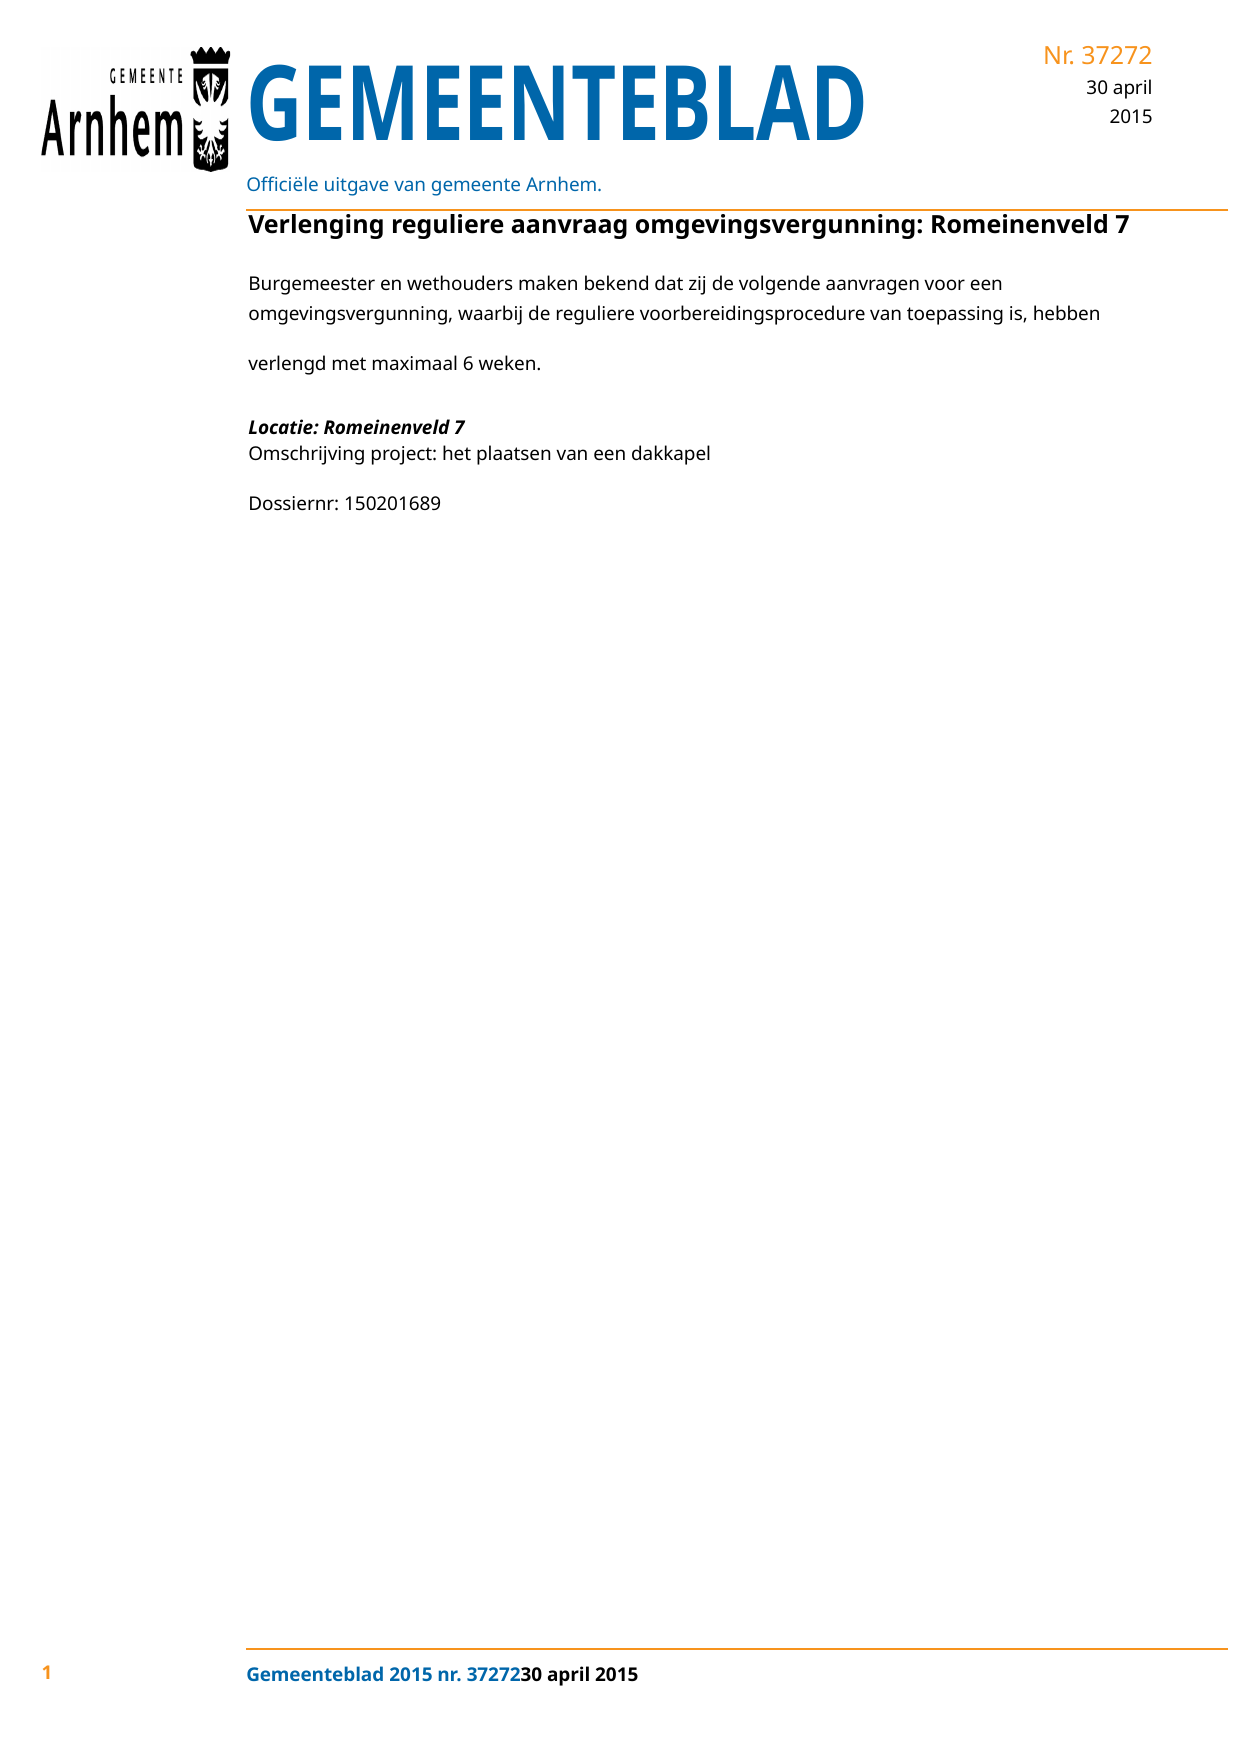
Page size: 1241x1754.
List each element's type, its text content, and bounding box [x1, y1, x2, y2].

text Omschrijving project: het plaatsen van een dakkapel [248, 440, 1152, 466]
text Dossiernr: 150201689 [248, 490, 1152, 516]
text Locatie: Romeinenveld 7 [248, 414, 1152, 440]
text Verlenging reguliere aanvraag omgevingsvergunning: Romeinenveld 7 [248, 211, 1152, 241]
text Burgemeester en wethouders maken bekend dat zij de volgende aanvragen voor een omgevingsvergunning, waarbij de reguliere voorbereidingsprocedure van toepassing is, hebben [248, 270, 1152, 326]
picture [41, 47, 231, 172]
text verlengd met maximaal 6 weken. [248, 350, 1152, 376]
